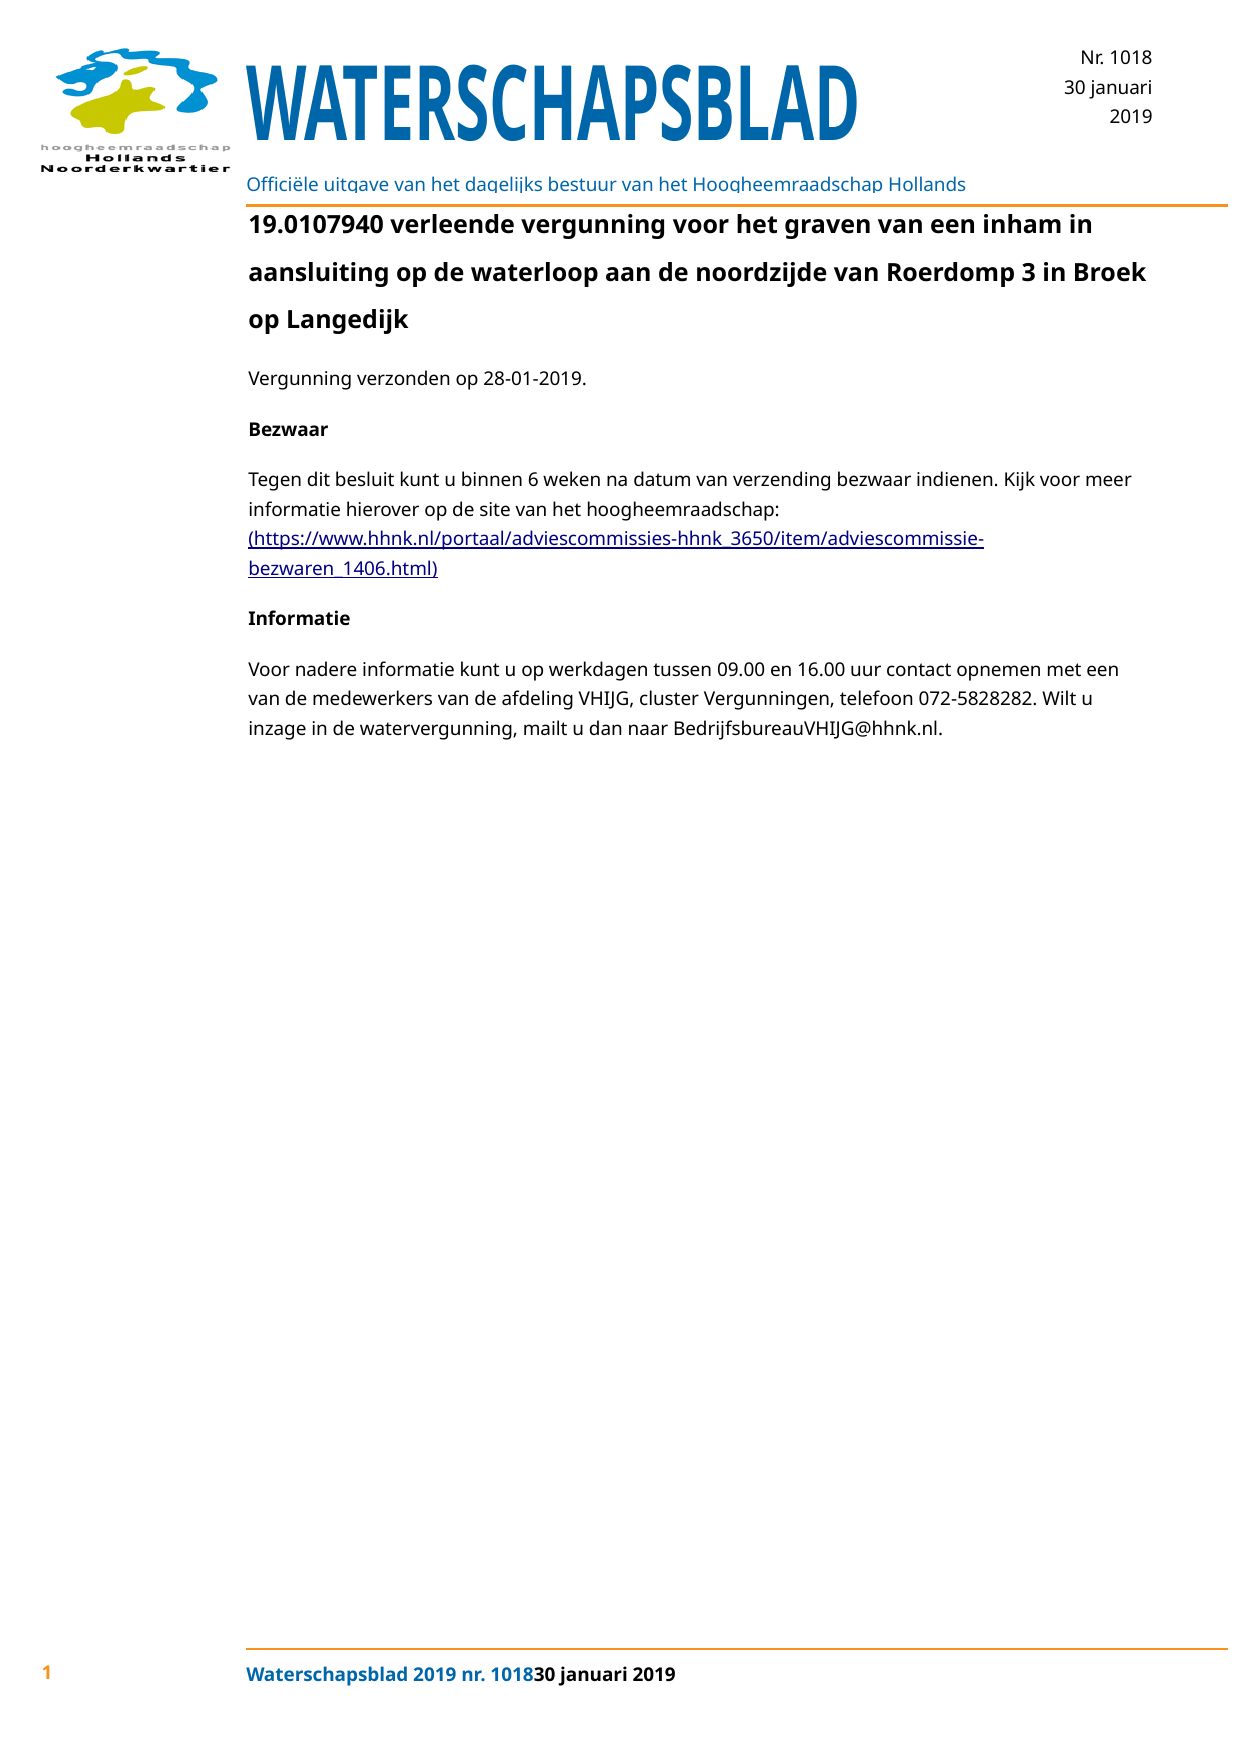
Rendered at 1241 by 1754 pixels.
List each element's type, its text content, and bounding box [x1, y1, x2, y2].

text Voor nadere informatie kunt u op werkdagen tussen 09.00 en 16.00 uur contact opnemen met een van de medewerkers van de afdeling VHIJG, cluster Vergunningen, telefoon 072-5828282. Wilt u inzage in de watervergunning, mailt u dan naar BedrijfsbureauVHIJG@hhnk.nl. [248, 656, 1152, 741]
text Bezwaar [248, 416, 1152, 442]
text Tegen dit besluit kunt u binnen 6 weken na datum van verzending bezwaar indienen. Kijk voor meer informatie hierover op de site van het hoogheemraadschap: (https://www.hhnk.nl/portaal/adviescommissies-hhnk_3650/item/adviescommissie-bezwaren_1406.html) [248, 466, 1152, 581]
picture [41, 47, 231, 172]
text 19.0107940 verleende vergunning voor het graven van een inham in aansluiting op de waterloop aan de noordzijde van Roerdomp 3 in Broek op Langedijk [248, 207, 1152, 336]
text Vergunning verzonden op 28-01-2019. [248, 366, 1152, 391]
text Informatie [248, 606, 1152, 631]
